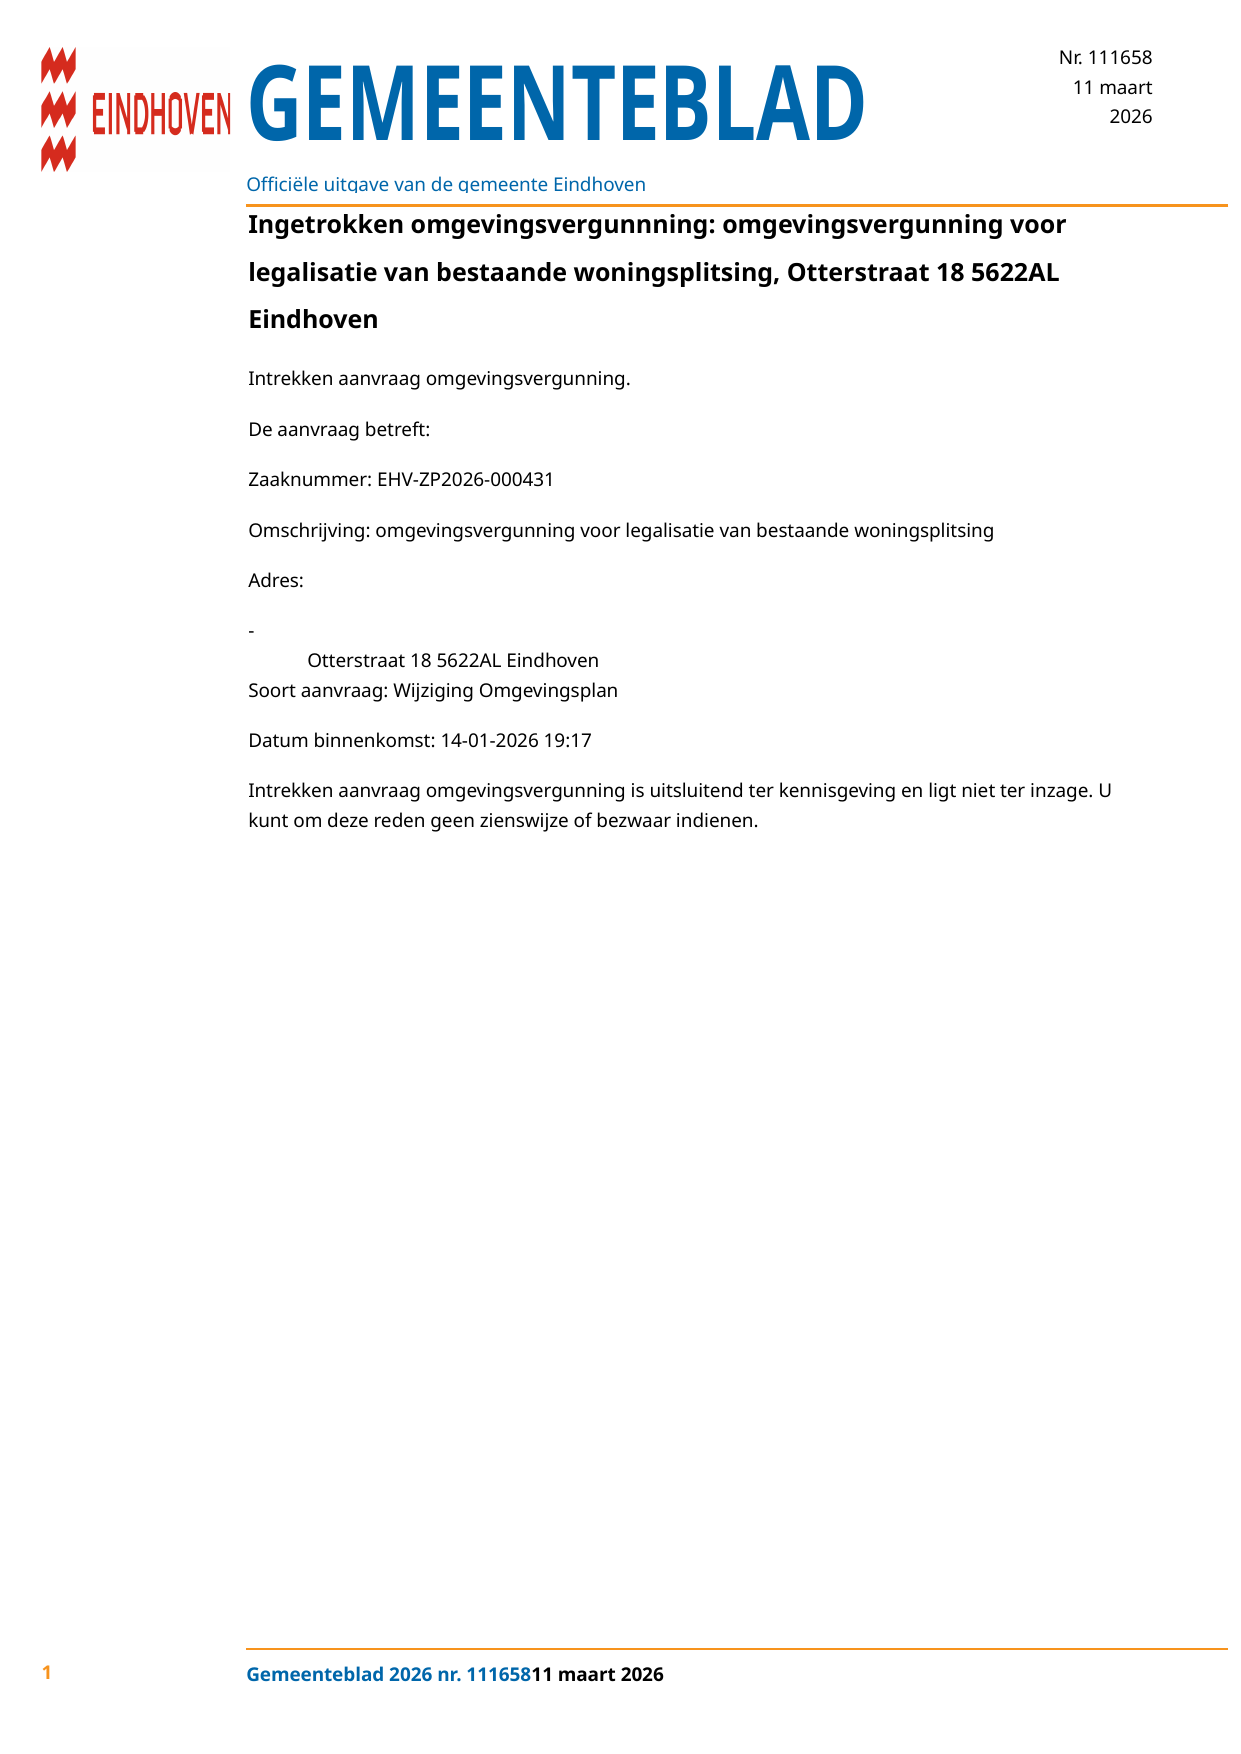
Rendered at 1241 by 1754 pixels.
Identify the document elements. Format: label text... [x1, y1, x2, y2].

text Soort aanvraag: Wijziging Omgevingsplan [248, 677, 1152, 702]
text Datum binnenkomst: 14-01-2026 19:17 [248, 727, 1152, 753]
text Adres: [248, 567, 1152, 593]
picture [41, 47, 231, 172]
text Ingetrokken omgevingsvergunnning: omgevingsvergunning voor legalisatie van bestaande woningsplitsing, Otterstraat 18 5622AL Eindhoven [248, 207, 1152, 336]
text Intrekken aanvraag omgevingsvergunning is uitsluitend ter kennisgeving en ligt niet ter inzage. U kunt om deze reden geen zienswijze of bezwaar indienen. [248, 778, 1152, 833]
text De aanvraag betreft: [248, 416, 1152, 442]
text Intrekken aanvraag omgevingsvergunning. [248, 366, 1152, 391]
text Omschrijving: omgevingsvergunning voor legalisatie van bestaande woningsplitsing [248, 517, 1152, 542]
list Otterstraat 18 5622AL Eindhoven [248, 647, 1152, 673]
text Zaaknummer: EHV-ZP2026-000431 [248, 466, 1152, 492]
